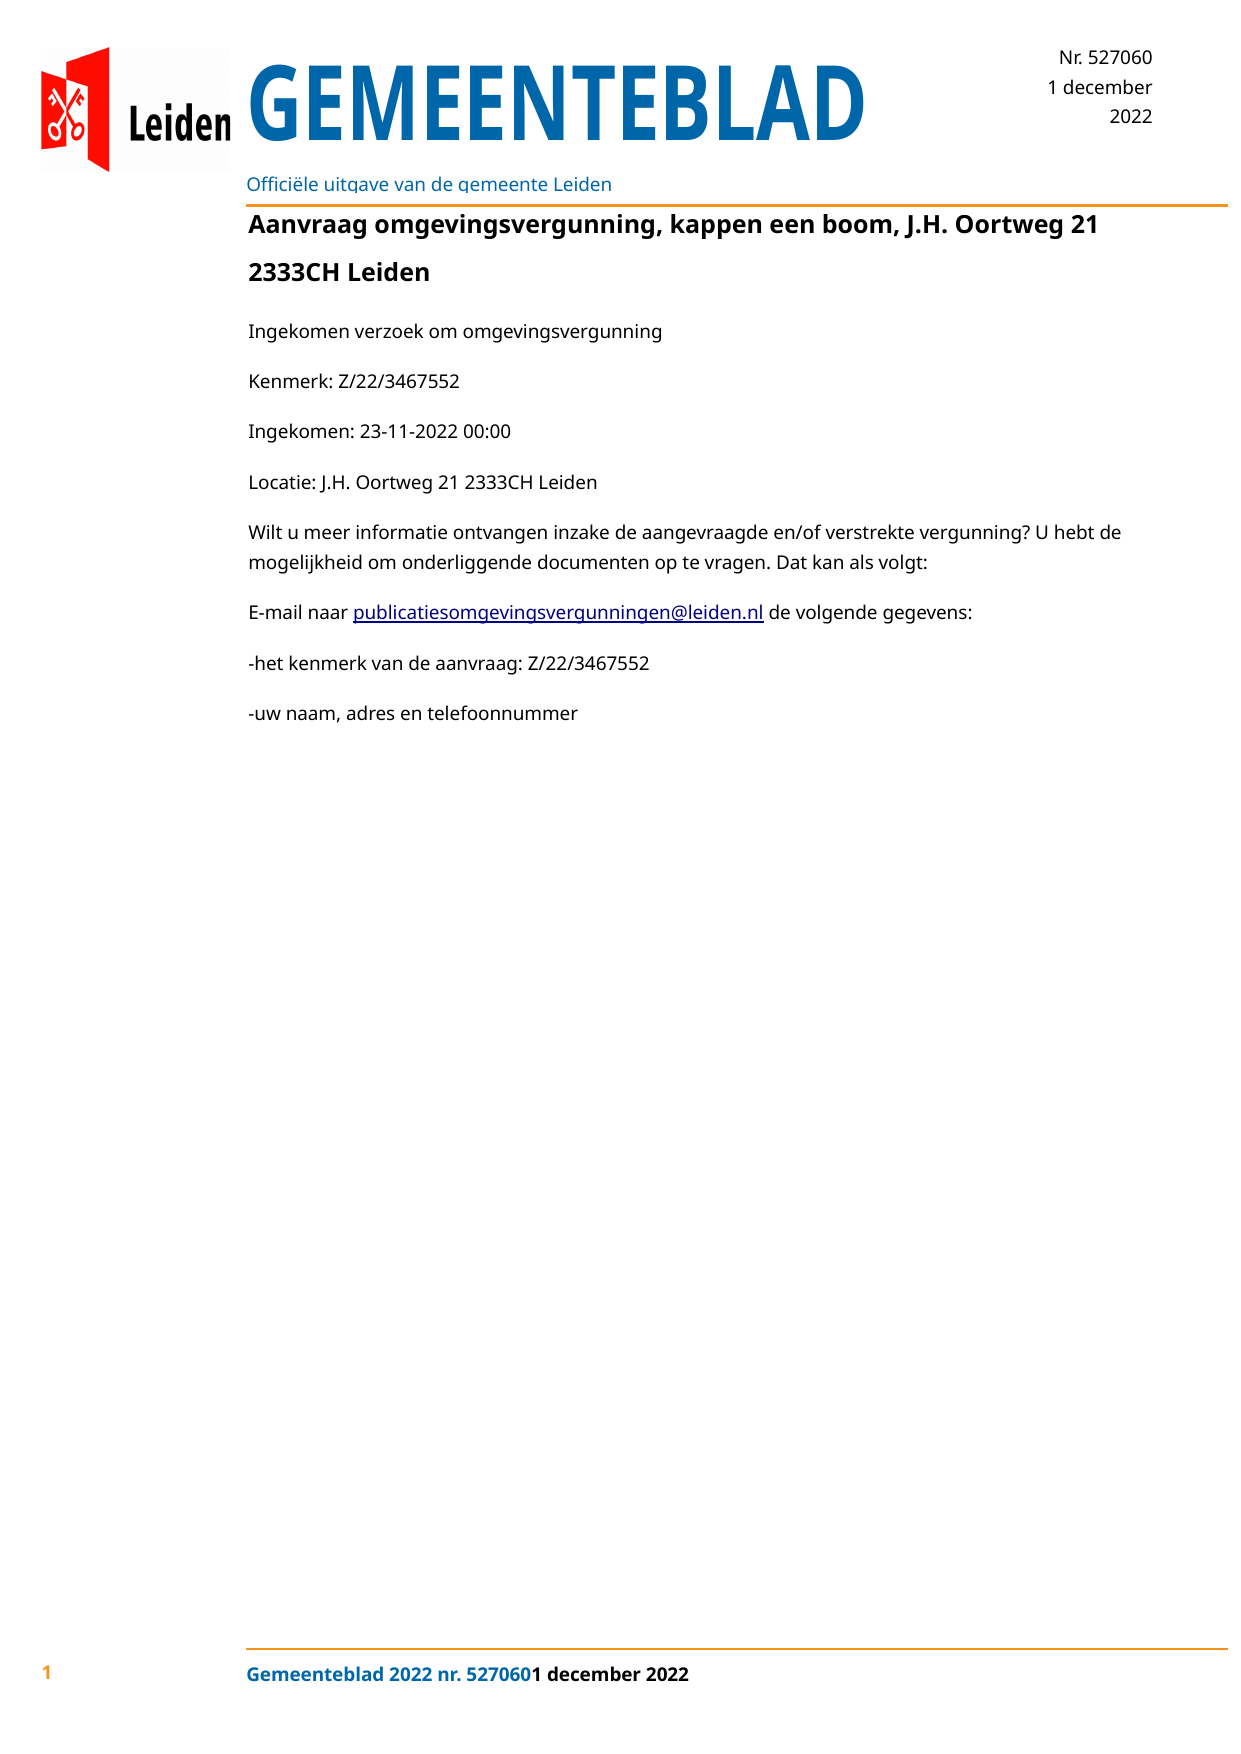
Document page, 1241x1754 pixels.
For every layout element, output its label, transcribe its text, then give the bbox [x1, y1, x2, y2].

text E-mail naar publicatiesomgevingsvergunningen@leiden.nl de volgende gegevens: [248, 599, 1152, 625]
picture [41, 47, 231, 172]
text Aanvraag omgevingsvergunning, kappen een boom, J.H. Oortweg 21 2333CH Leiden [248, 207, 1152, 288]
text Locatie: J.H. Oortweg 21 2333CH Leiden [248, 469, 1152, 495]
text Kenmerk: Z/22/3467552 [248, 368, 1152, 394]
text Ingekomen: 23-11-2022 00:00 [248, 419, 1152, 444]
text -het kenmerk van de aanvraag: Z/22/3467552 [248, 650, 1152, 676]
text -uw naam, adres en telefoonnummer [248, 700, 1152, 726]
text Ingekomen verzoek om omgevingsvergunning [248, 318, 1152, 344]
text Wilt u meer informatie ontvangen inzake de aangevraagde en/of verstrekte vergunning? U hebt de mogelijkheid om onderliggende documenten op te vragen. Dat kan als volgt: [248, 519, 1152, 575]
